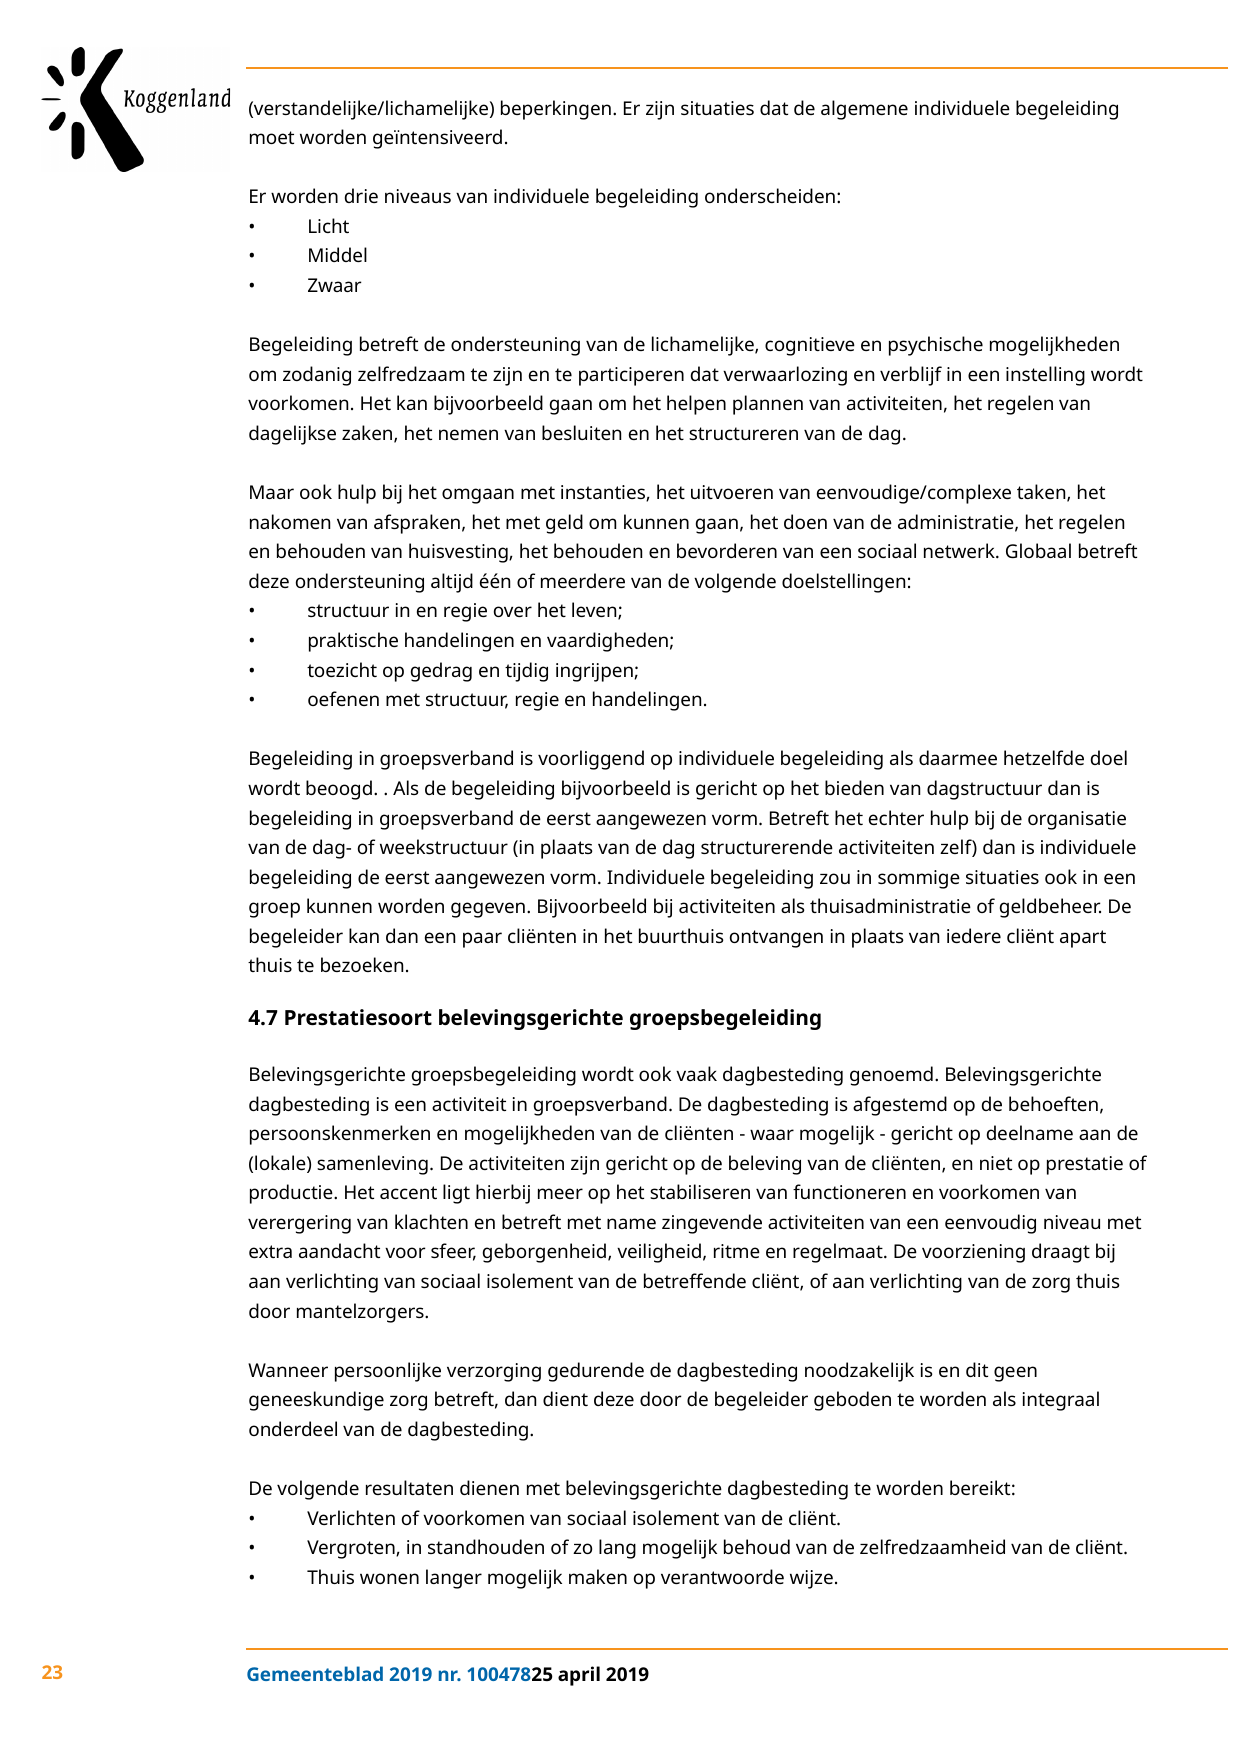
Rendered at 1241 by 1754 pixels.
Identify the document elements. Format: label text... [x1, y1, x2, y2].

text Maar ook hulp bij het omgaan met instanties, het uitvoeren van eenvoudige/complexe taken, het nakomen van afspraken, het met geld om kunnen gaan, het doen van de administratie, het regelen en behouden van huisvesting, het behouden en bevorderen van een sociaal netwerk. Globaal betreft deze ondersteuning altijd één of meerdere van de volgende doelstellingen: [248, 479, 1152, 594]
text Er worden drie niveaus van individuele begeleiding onderscheiden: [248, 183, 1152, 209]
text Wanneer persoonlijke verzorging gedurende de dagbesteding noodzakelijk is en dit geen geneeskundige zorg betreft, dan dient deze door de begeleider geboden te worden als integraal onderdeel van de dagbesteding. [248, 1357, 1152, 1442]
list praktische handelingen en vaardigheden; [248, 627, 1152, 653]
text De volgende resultaten dienen met belevingsgerichte dagbesteding te worden bereikt: [248, 1475, 1152, 1501]
text Belevingsgerichte groepsbegeleiding wordt ook vaak dagbesteding genoemd. Belevingsgerichte dagbesteding is een activiteit in groepsverband. De dagbesteding is afgestemd op de behoeften, persoonskenmerken en mogelijkheden van de cliënten - waar mogelijk - gericht op deelname aan de (lokale) samenleving. De activiteiten zijn gericht op de beleving van de cliënten, en niet op prestatie of productie. Het accent ligt hierbij meer op het stabiliseren van functioneren en voorkomen van verergering van klachten en betreft met name zingevende activiteiten van een eenvoudig niveau met extra aandacht voor sfeer, geborgenheid, veiligheid, ritme en regelmaat. De voorziening draagt bij aan verlichting van sociaal isolement van de betreffende cliënt, of aan verlichting van de zorg thuis door mantelzorgers. [248, 1061, 1152, 1323]
list Thuis wonen langer mogelijk maken op verantwoorde wijze. [248, 1564, 1152, 1590]
list structuur in en regie over het leven; [248, 598, 1152, 623]
list toezicht op gedrag en tijdig ingrijpen; [248, 657, 1152, 683]
text Begeleiding in groepsverband is voorliggend op individuele begeleiding als daarmee hetzelfde doel wordt beoogd. . Als de begeleiding bijvoorbeeld is gericht op het bieden van dagstructuur dan is begeleiding in groepsverband de eerst aangewezen vorm. Betreft het echter hulp bij de organisatie van de dag- of weekstructuur (in plaats van de dag structurerende activiteiten zelf) dan is individuele begeleiding de eerst aangewezen vorm. Individuele begeleiding zou in sommige situaties ook in een groep kunnen worden gegeven. Bijvoorbeeld bij activiteiten als thuisadministratie of geldbeheer. De begeleider kan dan een paar cliënten in het buurthuis ontvangen in plaats van iedere cliënt apart thuis te bezoeken. [248, 746, 1152, 978]
text 4.7 Prestatiesoort belevingsgerichte groepsbegeleiding [248, 1003, 1152, 1032]
list Vergroten, in standhouden of zo lang mogelijk behoud van de zelfredzaamheid van de cliënt. [248, 1534, 1152, 1560]
list Verlichten of voorkomen van sociaal isolement van de cliënt. [248, 1505, 1152, 1531]
list Licht [248, 213, 1152, 239]
text Begeleiding betreft de ondersteuning van de lichamelijke, cognitieve en psychische mogelijkheden om zodanig zelfredzaam te zijn en te participeren dat verwaarlozing en verblijf in een instelling wordt voorkomen. Het kan bijvoorbeeld gaan om het helpen plannen van activiteiten, het regelen van dagelijkse zaken, het nemen van besluiten en het structureren van de dag. [248, 331, 1152, 446]
list Zwaar [248, 272, 1152, 298]
list oefenen met structuur, regie en handelingen. [248, 686, 1152, 712]
picture [41, 47, 231, 172]
list Middel [248, 243, 1152, 268]
text (verstandelijke/lichamelijke) beperkingen. Er zijn situaties dat de algemene individuele begeleiding moet worden geïntensiveerd. [248, 95, 1152, 150]
